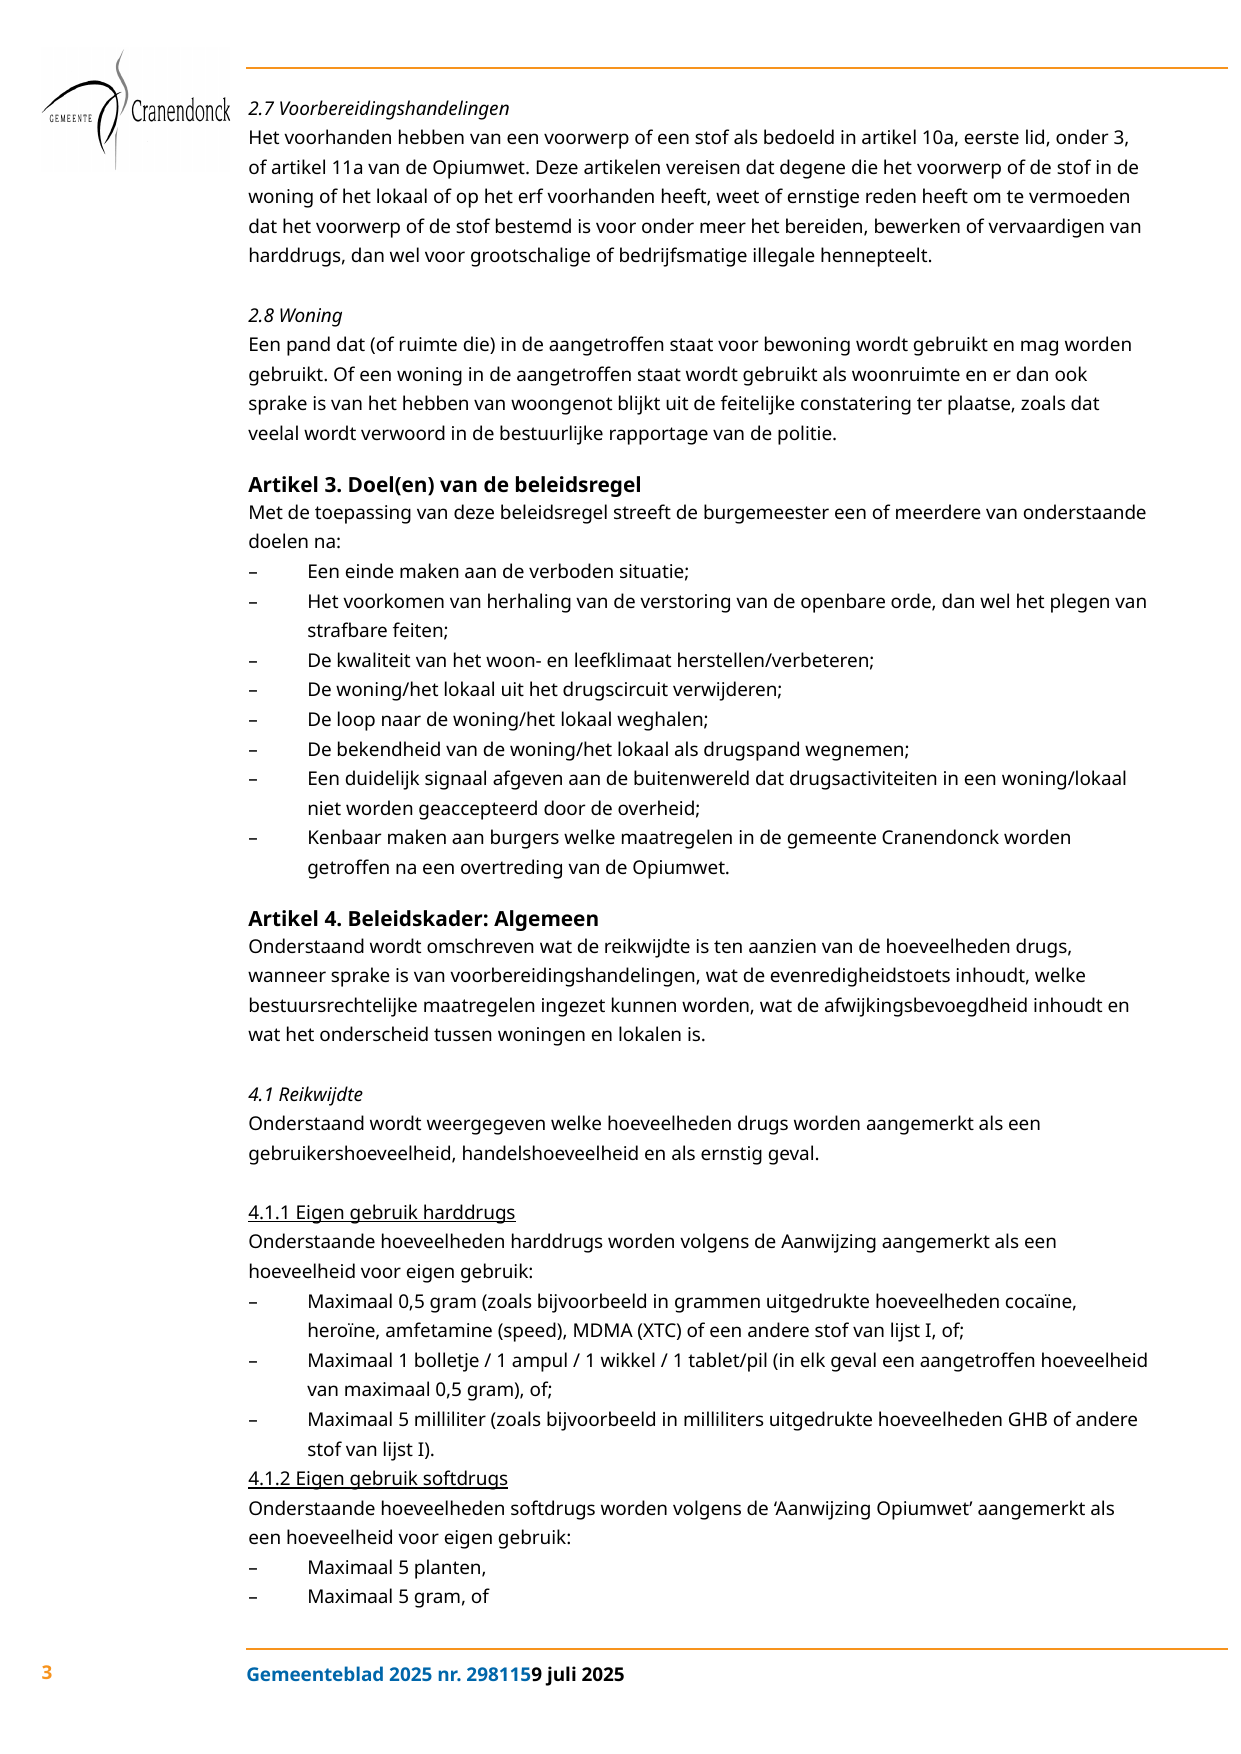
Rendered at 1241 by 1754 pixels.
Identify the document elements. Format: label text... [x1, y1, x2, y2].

text Met de toepassing van deze beleidsregel streeft de burgemeester een of meerdere van onderstaande doelen na: [248, 499, 1152, 554]
text Artikel 4. Beleidskader: Algemeen [248, 904, 1152, 933]
list Maximaal 5 planten, [248, 1554, 1152, 1580]
text 4.1.2 Eigen gebruik softdrugs [248, 1465, 1152, 1491]
list Een einde maken aan de verboden situatie; [248, 558, 1152, 584]
text 2.8 Woning [248, 302, 1152, 328]
list Maximaal 5 milliliter (zoals bijvoorbeeld in milliliters uitgedrukte hoeveelheden GHB of andere stof van lijst I). [248, 1406, 1152, 1462]
list Maximaal 5 gram, of [248, 1584, 1152, 1609]
text 4.1 Reikwijdte [248, 1081, 1152, 1107]
list Maximaal 1 bolletje / 1 ampul / 1 wikkel / 1 tablet/pil (in elk geval een aangetroffen hoeveelheid van maximaal 0,5 gram), of; [248, 1347, 1152, 1402]
list Een duidelijk signaal afgeven aan de buitenwereld dat drugsactiviteiten in een woning/lokaal niet worden geaccepteerd door de overheid; [248, 765, 1152, 821]
text Onderstaand wordt omschreven wat de reikwijdte is ten aanzien van de hoeveelheden drugs, wanneer sprake is van voorbereidingshandelingen, wat de evenredigheidstoets inhoudt, welke bestuursrechtelijke maatregelen ingezet kunnen worden, wat de afwijkingsbevoegdheid inhoudt en wat het onderscheid tussen woningen en lokalen is. [248, 933, 1152, 1047]
text Onderstaand wordt weergegeven welke hoeveelheden drugs worden aangemerkt als een gebruikershoeveelheid, handelshoeveelheid en als ernstig geval. [248, 1110, 1152, 1166]
list De woning/het lokaal uit het drugscircuit verwijderen; [248, 677, 1152, 702]
text Een pand dat (of ruimte die) in de aangetroffen staat voor bewoning wordt gebruikt en mag worden gebruikt. Of een woning in de aangetroffen staat wordt gebruikt als woonruimte en er dan ook sprake is van het hebben van woongenot blijkt uit de feitelijke constatering ter plaatse, zoals dat veelal wordt verwoord in de bestuurlijke rapportage van de politie. [248, 331, 1152, 446]
list De loop naar de woning/het lokaal weghalen; [248, 706, 1152, 732]
text Onderstaande hoeveelheden softdrugs worden volgens de ‘Aanwijzing Opiumwet’ aangemerkt als een hoeveelheid voor eigen gebruik: [248, 1495, 1152, 1550]
text 4.1.1 Eigen gebruik harddrugs [248, 1199, 1152, 1225]
list De bekendheid van de woning/het lokaal als drugspand wegnemen; [248, 736, 1152, 761]
text 2.7 Voorbereidingshandelingen [248, 95, 1152, 121]
list Het voorkomen van herhaling van de verstoring van de openbare orde, dan wel het plegen van strafbare feiten; [248, 588, 1152, 643]
text Artikel 3. Doel(en) van de beleidsregel [248, 471, 1152, 499]
list De kwaliteit van het woon- en leefklimaat herstellen/verbeteren; [248, 647, 1152, 673]
text Het voorhanden hebben van een voorwerp of een stof als bedoeld in artikel 10a, eerste lid, onder 3, of artikel 11a van de Opiumwet. Deze artikelen vereisen dat degene die het voorwerp of de stof in de woning of het lokaal of op het erf voorhanden heeft, weet of ernstige reden heeft om te vermoeden dat het voorwerp of de stof bestemd is voor onder meer het bereiden, bewerken of vervaardigen van harddrugs, dan wel voor grootschalige of bedrijfsmatige illegale hennepteelt. [248, 124, 1152, 268]
list Maximaal 0,5 gram (zoals bijvoorbeeld in grammen uitgedrukte hoeveelheden cocaïne, heroïne, amfetamine (speed), MDMA (XTC) of een andere stof van lijst I, of; [248, 1288, 1152, 1343]
picture [41, 47, 231, 172]
list Kenbaar maken aan burgers welke maatregelen in de gemeente Cranendonck worden getroffen na een overtreding van de Opiumwet. [248, 824, 1152, 880]
text Onderstaande hoeveelheden harddrugs worden volgens de Aanwijzing aangemerkt als een hoeveelheid voor eigen gebruik: [248, 1229, 1152, 1284]
